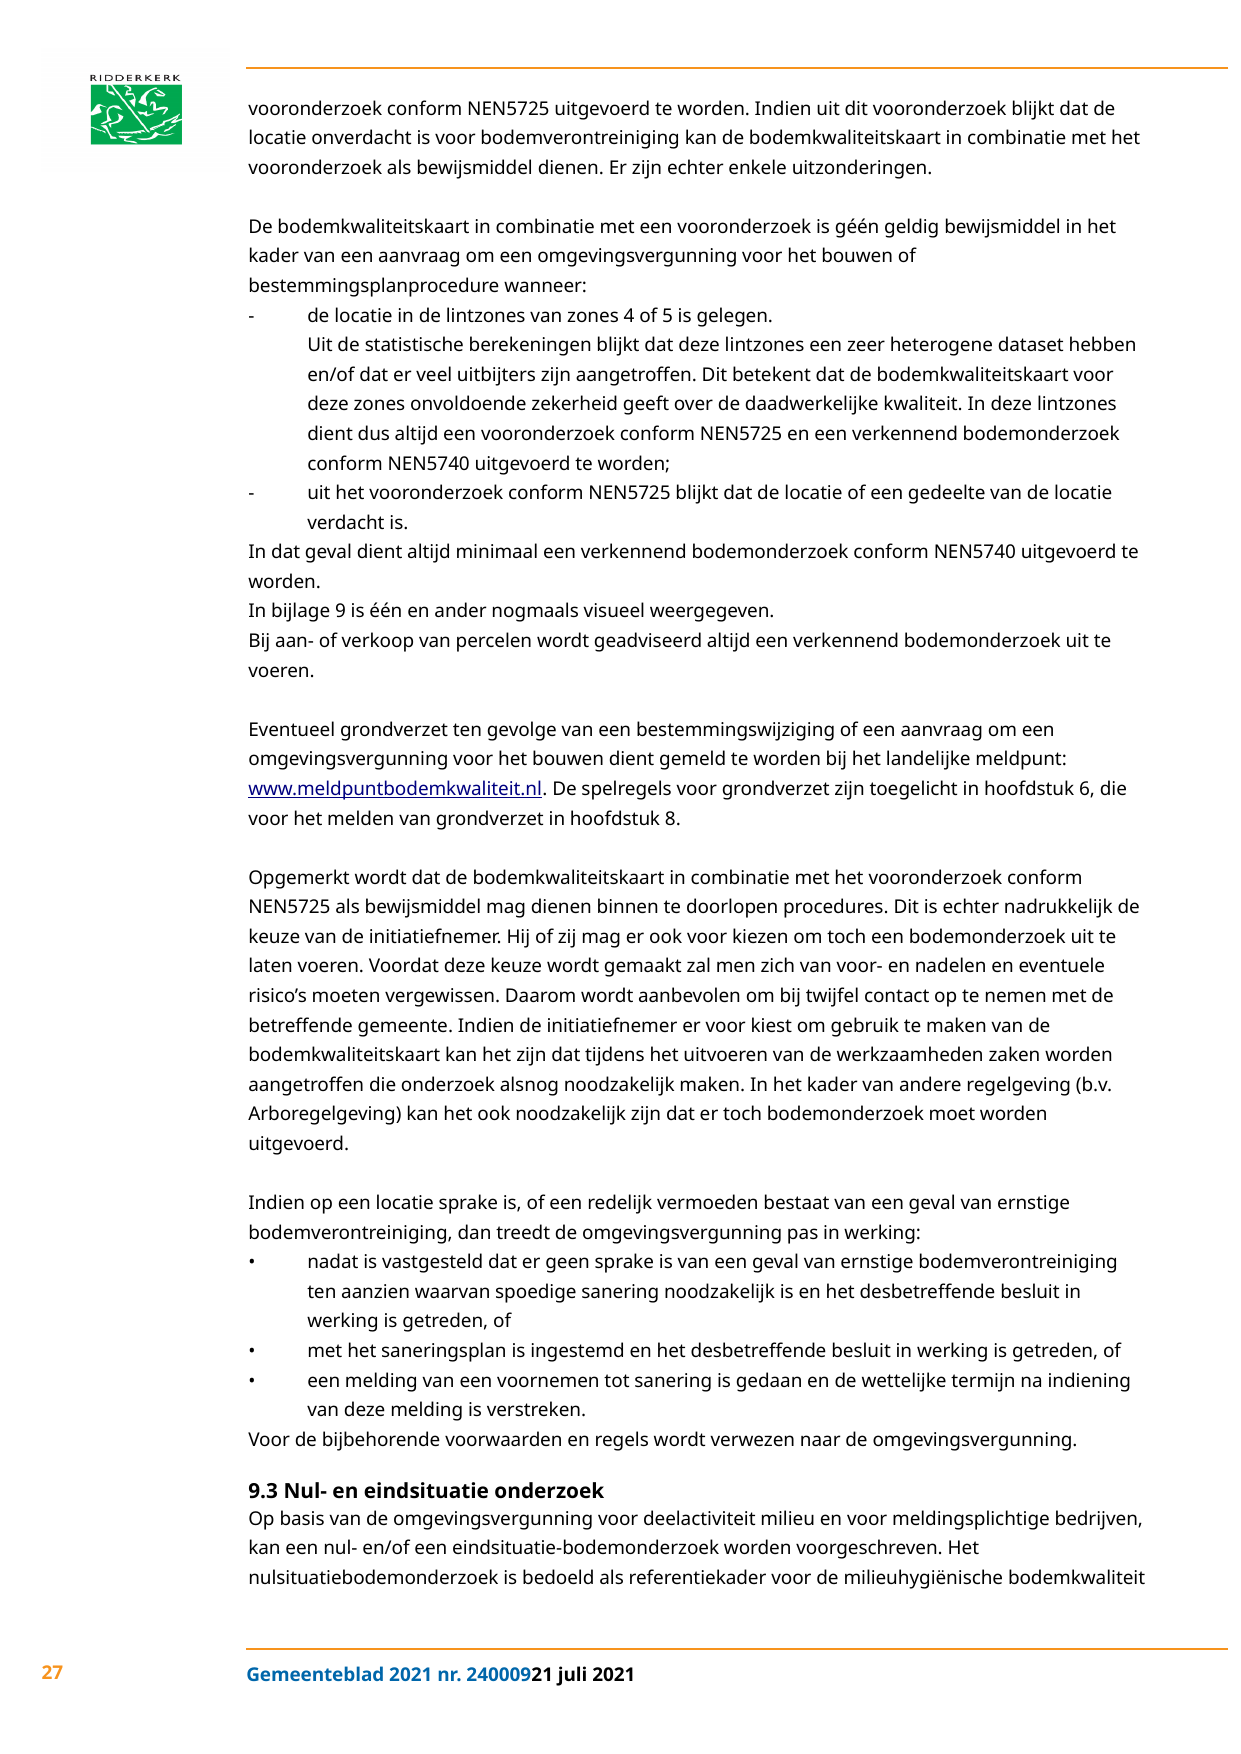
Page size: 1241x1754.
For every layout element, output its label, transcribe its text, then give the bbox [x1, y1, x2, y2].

list Uit de statistische berekeningen blijkt dat deze lintzones een zeer heterogene dataset hebben en/of dat er veel uitbijters zijn aangetroffen. Dit betekent dat de bodemkwaliteitskaart voor deze zones onvoldoende zekerheid geeft over de daadwerkelijke kwaliteit. In deze lintzones dient dus altijd een vooronderzoek conform NEN5725 en een verkennend bodemonderzoek conform NEN5740 uitgevoerd te worden; [248, 331, 1152, 476]
text De bodemkwaliteitskaart in combinatie met een vooronderzoek is géén geldig bewijsmiddel in het kader van een aanvraag om een omgevingsvergunning voor het bouwen of bestemmingsplanprocedure wanneer: [248, 213, 1152, 298]
list met het saneringsplan is ingestemd en het desbetreffende besluit in werking is getreden, of [248, 1337, 1152, 1363]
text Bij aan- of verkoop van percelen wordt geadviseerd altijd een verkennend bodemonderzoek uit te voeren. [248, 627, 1152, 683]
list de locatie in de lintzones van zones 4 of 5 is gelegen. [248, 302, 1152, 328]
list uit het vooronderzoek conform NEN5725 blijkt dat de locatie of een gedeelte van de locatie verdacht is. [248, 479, 1152, 535]
list een melding van een voornemen tot sanering is gedaan en de wettelijke termijn na indiening van deze melding is verstreken. [248, 1367, 1152, 1422]
text In dat geval dient altijd minimaal een verkennend bodemonderzoek conform NEN5740 uitgevoerd te worden. [248, 538, 1152, 594]
text Opgemerkt wordt dat de bodemkwaliteitskaart in combinatie met het vooronderzoek conform NEN5725 als bewijsmiddel mag dienen binnen te doorlopen procedures. Dit is echter nadrukkelijk de keuze van de initiatiefnemer. Hij of zij mag er ook voor kiezen om toch een bodemonderzoek uit te laten voeren. Voordat deze keuze wordt gemaakt zal men zich van voor- en nadelen en eventuele risico’s moeten vergewissen. Daarom wordt aanbevolen om bij twijfel contact op te nemen met de betreffende gemeente. Indien de initiatiefnemer er voor kiest om gebruik te maken van de bodemkwaliteitskaart kan het zijn dat tijdens het uitvoeren van de werkzaamheden zaken worden aangetroffen die onderzoek alsnog noodzakelijk maken. In het kader van andere regelgeving (b.v. Arboregelgeving) kan het ook noodzakelijk zijn dat er toch bodemonderzoek moet worden uitgevoerd. [248, 864, 1152, 1156]
text 9.3 Nul- en eindsituatie onderzoek [248, 1476, 1152, 1505]
text vooronderzoek conform NEN5725 uitgevoerd te worden. Indien uit dit vooronderzoek blijkt dat de locatie onverdacht is voor bodemverontreiniging kan de bodemkwaliteitskaart in combinatie met het vooronderzoek als bewijsmiddel dienen. Er zijn echter enkele uitzonderingen. [248, 95, 1152, 180]
text Voor de bijbehorende voorwaarden en regels wordt verwezen naar de omgevingsvergunning. [248, 1426, 1152, 1452]
text Eventueel grondverzet ten gevolge van een bestemmingswijziging of een aanvraag om een omgevingsvergunning voor het bouwen dient gemeld te worden bij het landelijke meldpunt: www.meldpuntbodemkwaliteit.nl. De spelregels voor grondverzet zijn toegelicht in hoofdstuk 6, die voor het melden van grondverzet in hoofdstuk 8. [248, 716, 1152, 831]
text Op basis van de omgevingsvergunning voor deelactiviteit milieu en voor meldingsplichtige bedrijven, kan een nul- en/of een eindsituatie-bodemonderzoek worden voorgeschreven. Het nulsituatiebodemonderzoek is bedoeld als referentiekader voor de milieuhygiënische bodemkwaliteit [248, 1505, 1152, 1590]
text Indien op een locatie sprake is, of een redelijk vermoeden bestaat van een geval van ernstige bodemverontreiniging, dan treedt de omgevingsvergunning pas in werking: [248, 1189, 1152, 1245]
list nadat is vastgesteld dat er geen sprake is van een geval van ernstige bodemverontreiniging ten aanzien waarvan spoedige sanering noodzakelijk is en het desbetreffende besluit in werking is getreden, of [248, 1248, 1152, 1333]
picture [41, 47, 231, 172]
text In bijlage 9 is één en ander nogmaals visueel weergegeven. [248, 598, 1152, 623]
